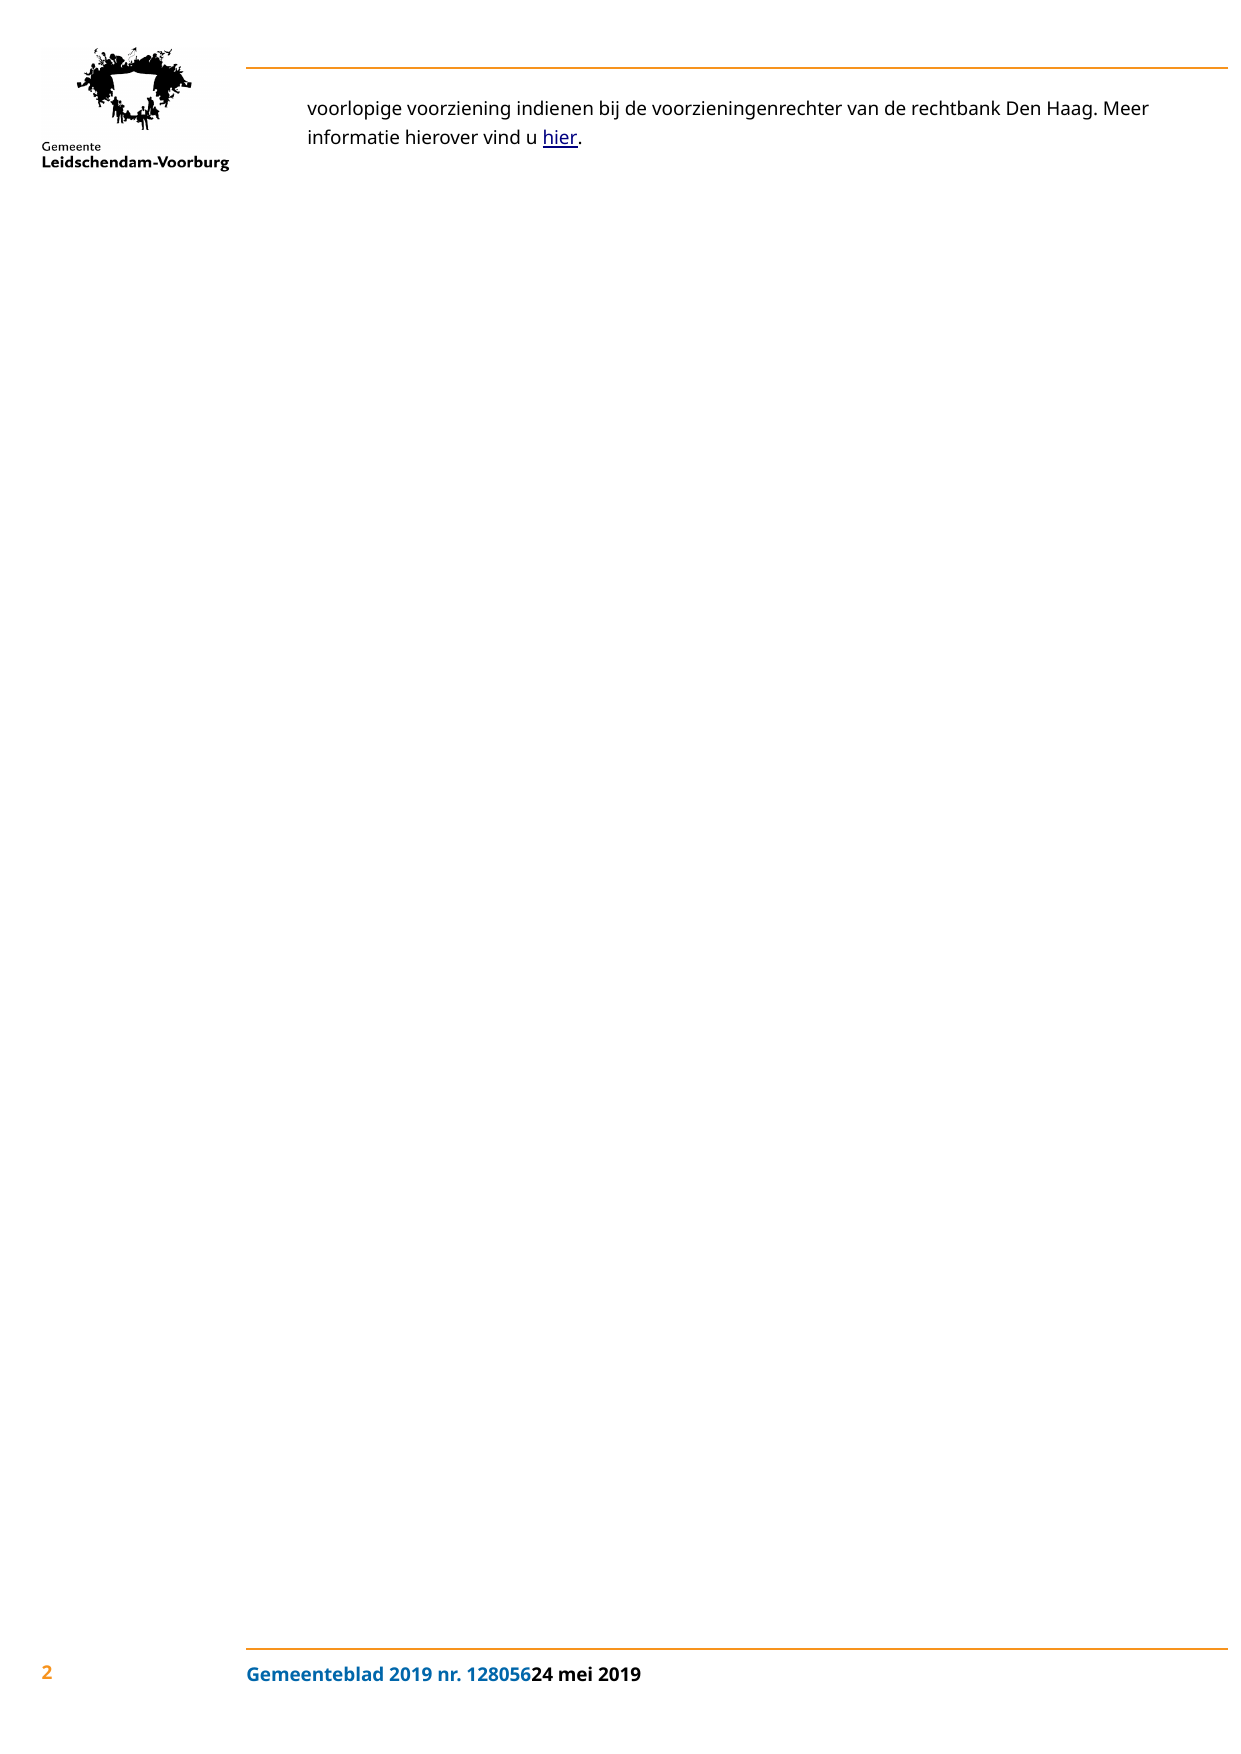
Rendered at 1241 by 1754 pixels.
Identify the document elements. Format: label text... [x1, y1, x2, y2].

list voorlopige voorziening indienen bij de voorzieningenrechter van de rechtbank Den Haag. Meer informatie hierover vind u hier. [248, 95, 1152, 150]
picture [41, 47, 231, 172]
